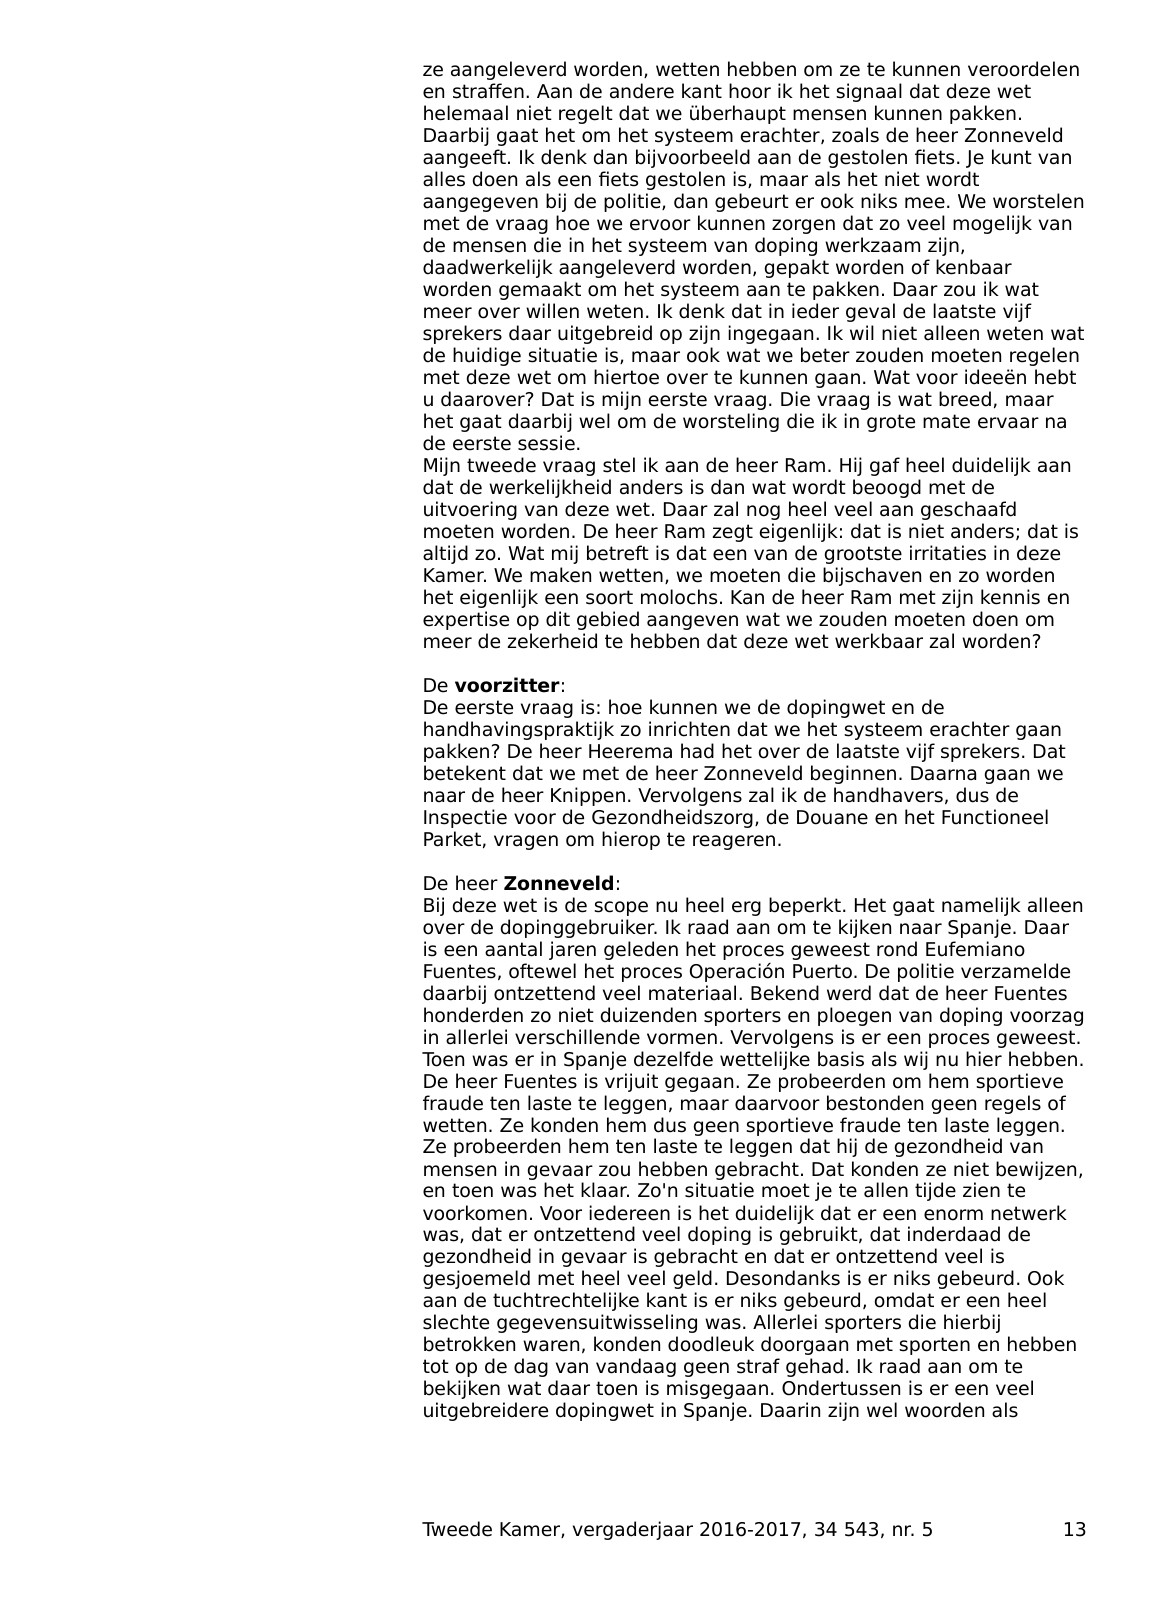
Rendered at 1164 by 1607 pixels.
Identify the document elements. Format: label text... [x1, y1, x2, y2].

text Bij deze wet is de scope nu heel erg beperkt. Het gaat namelijk alleen over de dopinggebruiker. Ik raad aan om te kijken naar Spanje. Daar is een aantal jaren geleden het proces geweest rond Eufemiano Fuentes, oftewel het proces Operación Puerto. De politie verzamelde daarbij ontzettend veel materiaal. Bekend werd dat de heer Fuentes honderden zo niet duizenden sporters en ploegen van doping voorzag in allerlei verschillende vormen. Vervolgens is er een proces geweest. Toen was er in Spanje dezelfde wettelijke basis als wij nu hier hebben. De heer Fuentes is vrijuit gegaan. Ze probeerden om hem sportieve fraude ten laste te leggen, maar daarvoor bestonden geen regels of wetten. Ze konden hem dus geen sportieve fraude ten laste leggen. Ze probeerden hem ten laste te leggen dat hij de gezondheid van mensen in gevaar zou hebben gebracht. Dat konden ze niet bewijzen, en toen was het klaar. Zo'n situatie moet je te allen tijde zien te voorkomen. Voor iedereen is het duidelijk dat er een enorm netwerk was, dat er ontzettend veel doping is gebruikt, dat inderdaad de gezondheid in gevaar is gebracht en dat er ontzettend veel is gesjoemeld met heel veel geld. Desondanks is er niks gebeurd. Ook aan de tuchtrechtelijke kant is er niks gebeurd, omdat er een heel slechte gegevensuitwisseling was. Allerlei sporters die hierbij betrokken waren, konden doodleuk doorgaan met sporten en hebben tot op de dag van vandaag geen straf gehad. Ik raad aan om te bekijken wat daar toen is misgegaan. Ondertussen is er een veel uitgebreidere dopingwet in Spanje. Daarin zijn wel woorden als [422, 895, 1087, 1422]
text De heer Zonneveld: [422, 873, 1087, 895]
text Mijn tweede vraag stel ik aan de heer Ram. Hij gaf heel duidelijk aan dat de werkelijkheid anders is dan wat wordt beoogd met de uitvoering van deze wet. Daar zal nog heel veel aan geschaafd moeten worden. De heer Ram zegt eigenlijk: dat is niet anders; dat is altijd zo. Wat mij betreft is dat een van de grootste irritaties in deze Kamer. We maken wetten, we moeten die bijschaven en zo worden het eigenlijk een soort molochs. Kan de heer Ram met zijn kennis en expertise op dit gebied aangeven wat we zouden moeten doen om meer de zekerheid te hebben dat deze wet werkbaar zal worden? [422, 455, 1087, 652]
text De voorzitter: [422, 675, 1087, 697]
text De eerste vraag is: hoe kunnen we de dopingwet en de handhavingspraktijk zo inrichten dat we het systeem erachter gaan pakken? De heer Heerema had het over de laatste vijf sprekers. Dat betekent dat we met de heer Zonneveld beginnen. Daarna gaan we naar de heer Knippen. Vervolgens zal ik de handhavers, dus de Inspectie voor de Gezondheidszorg, de Douane en het Functioneel Parket, vragen om hierop te reageren. [422, 697, 1087, 851]
text ze aangeleverd worden, wetten hebben om ze te kunnen veroordelen en straffen. Aan de andere kant hoor ik het signaal dat deze wet helemaal niet regelt dat we überhaupt mensen kunnen pakken. Daarbij gaat het om het systeem erachter, zoals de heer Zonneveld aangeeft. Ik denk dan bijvoorbeeld aan de gestolen fiets. Je kunt van alles doen als een fiets gestolen is, maar als het niet wordt aangegeven bij de politie, dan gebeurt er ook niks mee. We worstelen met de vraag hoe we ervoor kunnen zorgen dat zo veel mogelijk van de mensen die in het systeem van doping werkzaam zijn, daadwerkelijk aangeleverd worden, gepakt worden of kenbaar worden gemaakt om het systeem aan te pakken. Daar zou ik wat meer over willen weten. Ik denk dat in ieder geval de laatste vijf sprekers daar uitgebreid op zijn ingegaan. Ik wil niet alleen weten wat de huidige situatie is, maar ook wat we beter zouden moeten regelen met deze wet om hiertoe over te kunnen gaan. Wat voor ideeën hebt u daarover? Dat is mijn eerste vraag. Die vraag is wat breed, maar het gaat daarbij wel om de worsteling die ik in grote mate ervaar na de eerste sessie. [422, 59, 1087, 455]
